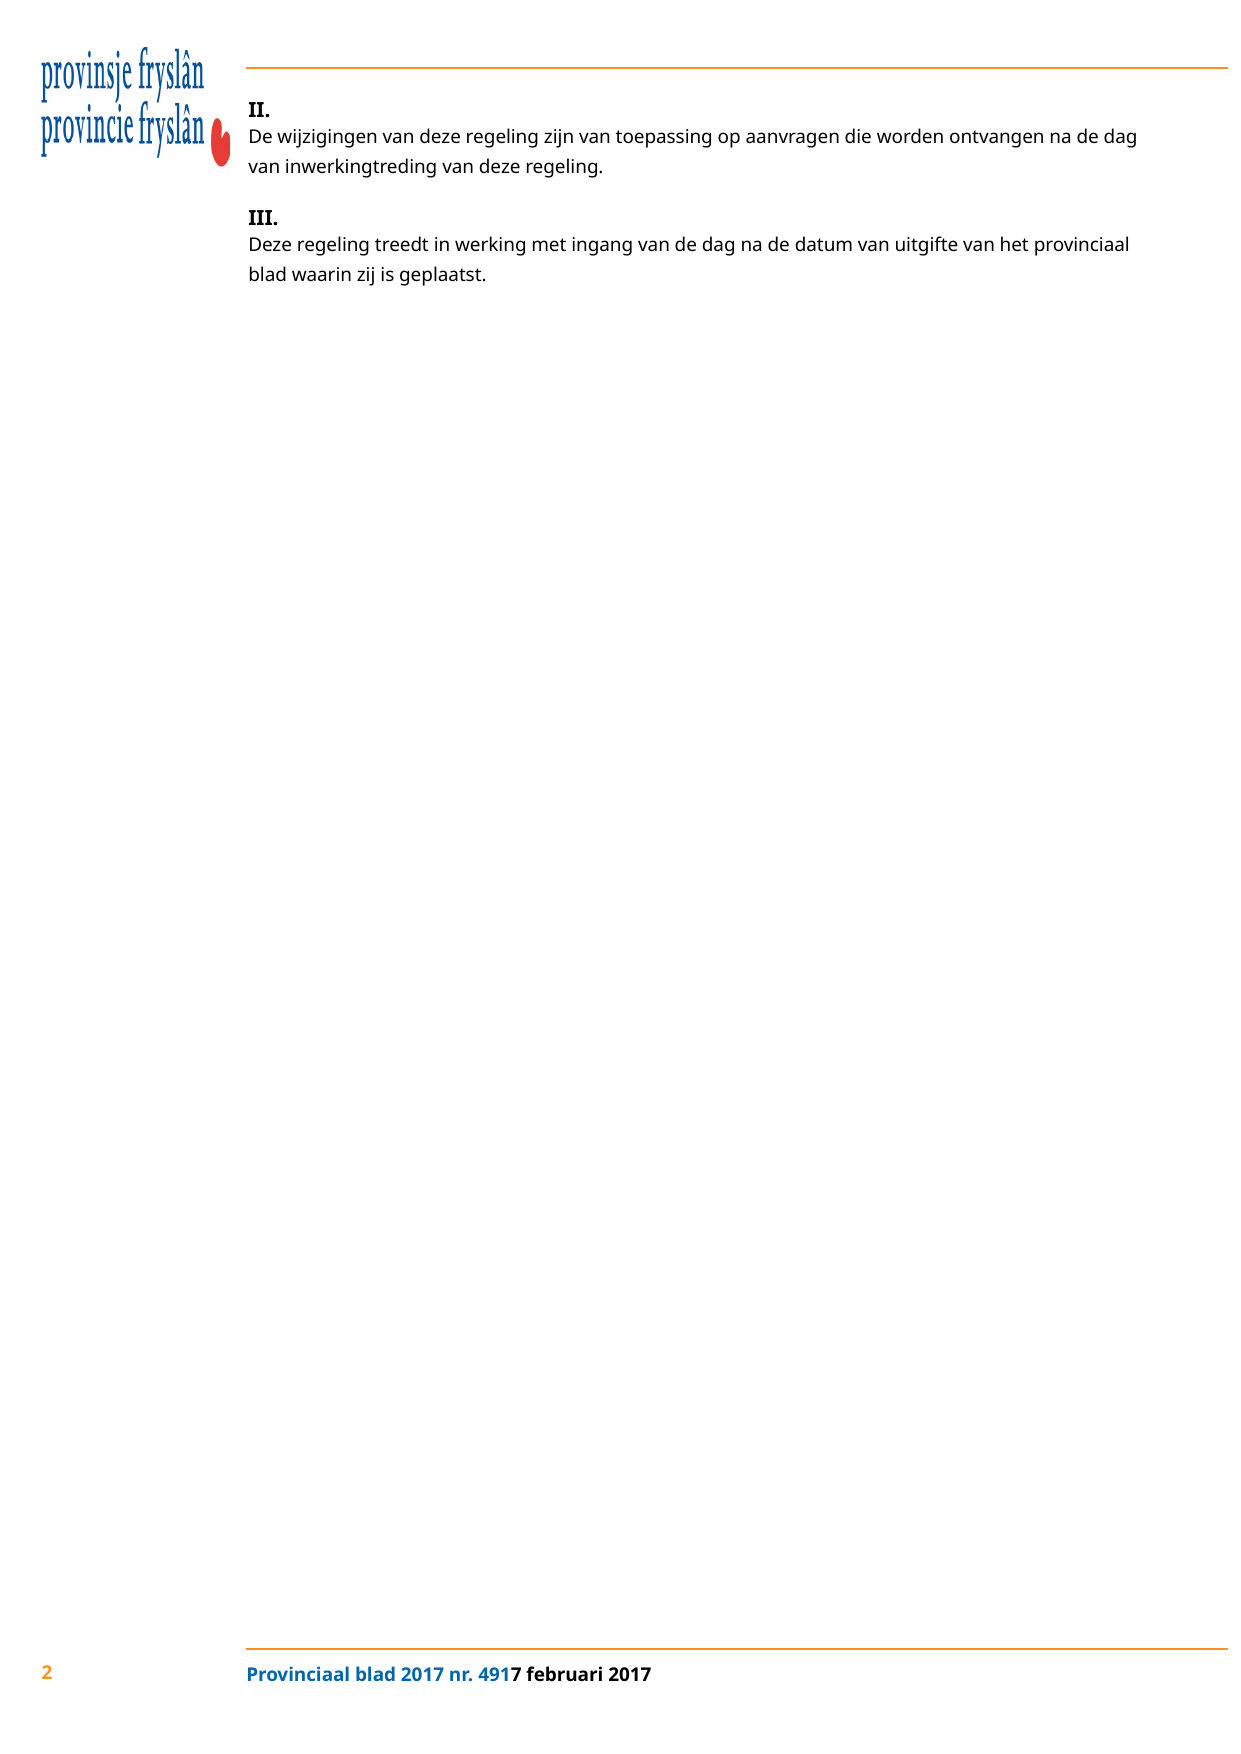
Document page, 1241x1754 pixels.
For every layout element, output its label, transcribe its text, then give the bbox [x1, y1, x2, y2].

text III. [248, 203, 1152, 232]
text Deze regeling treedt in werking met ingang van de dag na de datum van uitgifte van het provinciaal blad waarin zij is geplaatst. [248, 232, 1152, 287]
text II. [248, 95, 1152, 123]
text De wijzigingen van deze regeling zijn van toepassing op aanvragen die worden ontvangen na de dag van inwerkingtreding van deze regeling. [248, 123, 1152, 178]
picture [41, 47, 231, 172]
